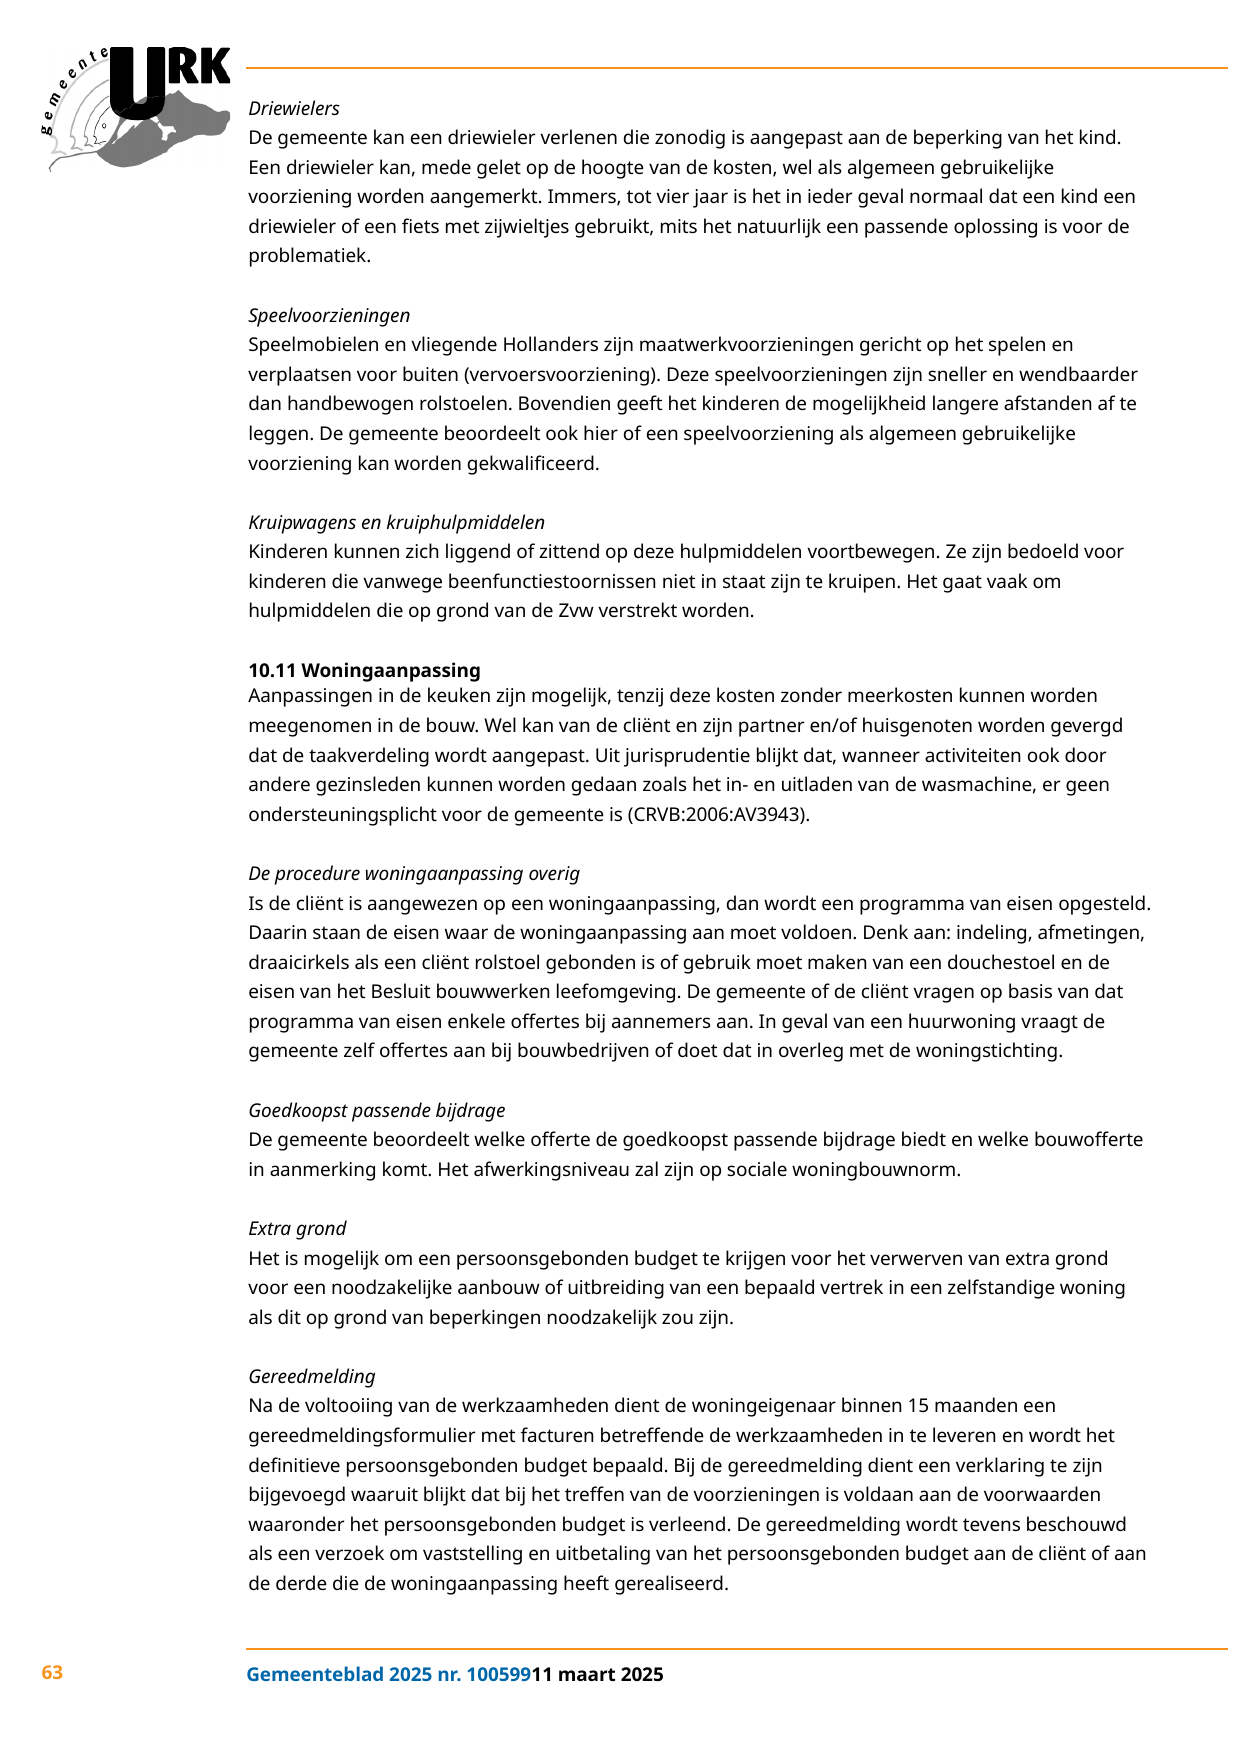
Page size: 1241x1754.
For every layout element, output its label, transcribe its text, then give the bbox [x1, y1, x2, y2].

text Speelvoorzieningen [248, 302, 1152, 328]
text De procedure woningaanpassing overig [248, 860, 1152, 886]
text Het is mogelijk om een persoonsgebonden budget te krijgen voor het verwerven van extra grond voor een noodzakelijke aanbouw of uitbreiding van een bepaald vertrek in een zelfstandige woning als dit op grond van beperkingen noodzakelijk zou zijn. [248, 1245, 1152, 1329]
text Aanpassingen in de keuken zijn mogelijk, tenzij deze kosten zonder meerkosten kunnen worden meegenomen in de bouw. Wel kan van de cliënt en zijn partner en/of huisgenoten worden gevergd dat de taakverdeling wordt aangepast. Uit jurisprudentie blijkt dat, wanneer activiteiten ook door andere gezinsleden kunnen worden gedaan zoals het in- en uitladen van de wasmachine, er geen ondersteuningsplicht voor de gemeente is (CRVB:2006:AV3943). [248, 683, 1152, 827]
text Na de voltooiing van de werkzaamheden dient de woningeigenaar binnen 15 maanden een gereedmeldingsformulier met facturen betreffende de werkzaamheden in te leveren en wordt het definitieve persoonsgebonden budget bepaald. Bij de gereedmelding dient een verklaring te zijn bijgevoegd waaruit blijkt dat bij het treffen van de voorzieningen is voldaan aan de voorwaarden waaronder het persoonsgebonden budget is verleend. De gereedmelding wordt tevens beschouwd als een verzoek om vaststelling en uitbetaling van het persoonsgebonden budget aan de cliënt of aan de derde die de woningaanpassing heeft gerealiseerd. [248, 1393, 1152, 1596]
text 10.11 Woningaanpassing [248, 657, 1152, 683]
text De gemeente beoordeelt welke offerte de goedkoopst passende bijdrage biedt en welke bouwofferte in aanmerking komt. Het afwerkingsniveau zal zijn op sociale woningbouwnorm. [248, 1126, 1152, 1182]
text Goedkoopst passende bijdrage [248, 1097, 1152, 1122]
text Gereedmelding [248, 1363, 1152, 1389]
picture [41, 47, 231, 172]
text De gemeente kan een driewieler verlenen die zonodig is aangepast aan de beperking van het kind. Een driewieler kan, mede gelet op de hoogte van de kosten, wel als algemeen gebruikelijke voorziening worden aangemerkt. Immers, tot vier jaar is het in ieder geval normaal dat een kind een driewieler of een fiets met zijwieltjes gebruikt, mits het natuurlijk een passende oplossing is voor de problematiek. [248, 124, 1152, 268]
text Driewielers [248, 95, 1152, 121]
text Extra grond [248, 1215, 1152, 1241]
text Speelmobielen en vliegende Hollanders zijn maatwerkvoorzieningen gericht op het spelen en verplaatsen voor buiten (vervoersvoorziening). Deze speelvoorzieningen zijn sneller en wendbaarder dan handbewogen rolstoelen. Bovendien geeft het kinderen de mogelijkheid langere afstanden af te leggen. De gemeente beoordeelt ook hier of een speelvoorziening als algemeen gebruikelijke voorziening kan worden gekwalificeerd. [248, 331, 1152, 476]
text Kinderen kunnen zich liggend of zittend op deze hulpmiddelen voortbewegen. Ze zijn bedoeld voor kinderen die vanwege beenfunctiestoornissen niet in staat zijn te kruipen. Het gaat vaak om hulpmiddelen die op grond van de Zvw verstrekt worden. [248, 538, 1152, 623]
text Is de cliënt is aangewezen op een woningaanpassing, dan wordt een programma van eisen opgesteld. Daarin staan de eisen waar de woningaanpassing aan moet voldoen. Denk aan: indeling, afmetingen, draaicirkels als een cliënt rolstoel gebonden is of gebruik moet maken van een douchestoel en de eisen van het Besluit bouwwerken leefomgeving. De gemeente of de cliënt vragen op basis van dat programma van eisen enkele offertes bij aannemers aan. In geval van een huurwoning vraagt de gemeente zelf offertes aan bij bouwbedrijven of doet dat in overleg met de woningstichting. [248, 890, 1152, 1063]
text Kruipwagens en kruiphulpmiddelen [248, 509, 1152, 535]
